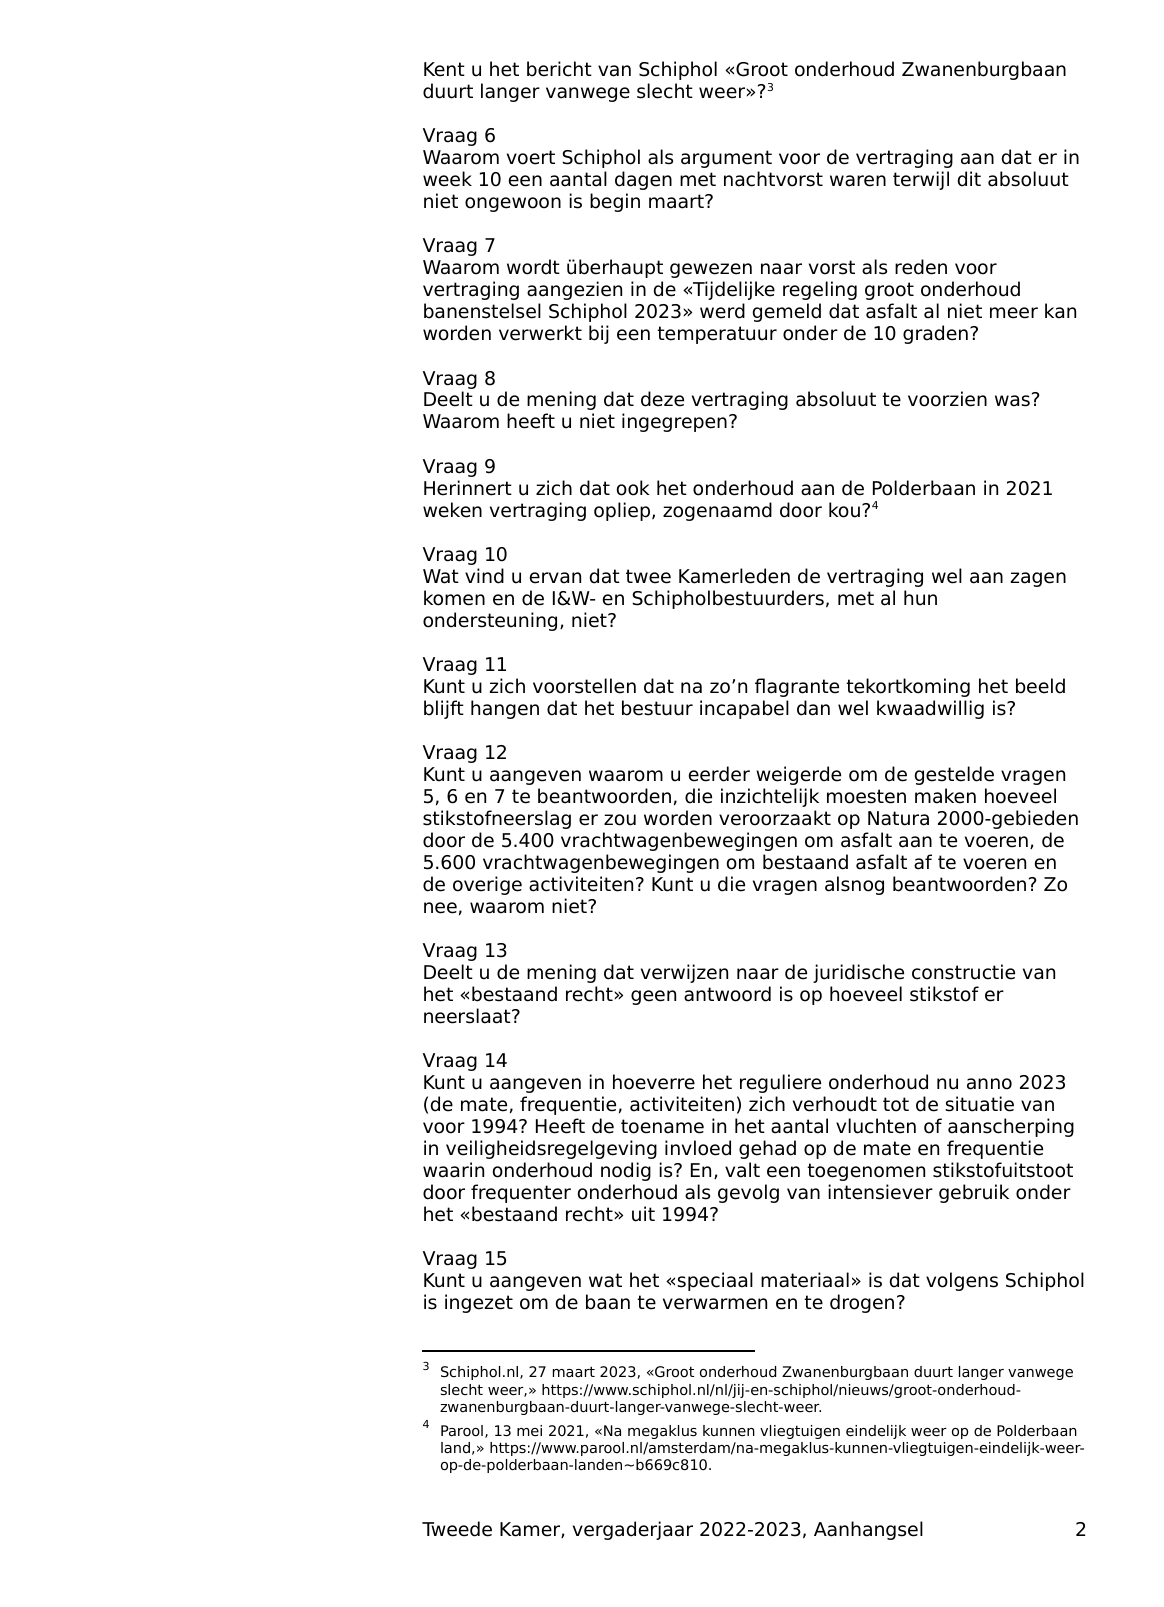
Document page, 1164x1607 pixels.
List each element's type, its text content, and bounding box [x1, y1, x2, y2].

text Vraag 14 [422, 1050, 1087, 1072]
text Waarom wordt überhaupt gewezen naar vorst als reden voor vertraging aangezien in de «Tijdelijke regeling groot onderhoud banenstelsel Schiphol 2023» werd gemeld dat asfalt al niet meer kan worden verwerkt bij een temperatuur onder de 10 graden? [422, 257, 1087, 345]
text Waarom voert Schiphol als argument voor de vertraging aan dat er in week 10 een aantal dagen met nachtvorst waren terwijl dit absoluut niet ongewoon is begin maart? [422, 147, 1087, 213]
text Vraag 6 [422, 125, 1087, 147]
text Vraag 10 [422, 544, 1087, 566]
text Vraag 15 [422, 1248, 1087, 1270]
text Schiphol.nl, 27 maart 2023, «Groot onderhoud Zwanenburgbaan duurt langer vanwege slecht weer,» https://www.schiphol.nl/nl/jij-en-schiphol/nieuws/groot-onderhoud-zwanenburgbaan-duurt-langer-vanwege-slecht-weer. [422, 1360, 1087, 1416]
text Herinnert u zich dat ook het onderhoud aan de Polderbaan in 2021 weken vertraging opliep, zogenaamd door kou? [422, 477, 1087, 521]
text Kunt u aangeven in hoeverre het reguliere onderhoud nu anno 2023 (de mate, frequentie, activiteiten) zich verhoudt tot de situatie van voor 1994? Heeft de toename in het aantal vluchten of aanscherping in veiligheidsregelgeving invloed gehad op de mate en frequentie waarin onderhoud nodig is? En, valt een toegenomen stikstofuitstoot door frequenter onderhoud als gevolg van intensiever gebruik onder het «bestaand recht» uit 1994? [422, 1072, 1087, 1226]
text Wat vind u ervan dat twee Kamerleden de vertraging wel aan zagen komen en de I&W- en Schipholbestuurders, met al hun ondersteuning, niet? [422, 566, 1087, 632]
text Kunt u zich voorstellen dat na zo’n flagrante tekortkoming het beeld blijft hangen dat het bestuur incapabel dan wel kwaadwillig is? [422, 676, 1087, 720]
text Deelt u de mening dat verwijzen naar de juridische constructie van het «bestaand recht» geen antwoord is op hoeveel stikstof er neerslaat? [422, 962, 1087, 1028]
text Parool, 13 mei 2021, «Na megaklus kunnen vliegtuigen eindelijk weer op de Polderbaan land,» https://www.parool.nl/amsterdam/na-megaklus-kunnen-vliegtuigen-eindelijk-weer-op-de-polderbaan-landen~b669c810. [422, 1418, 1087, 1474]
text Vraag 8 [422, 367, 1087, 389]
text Vraag 12 [422, 742, 1087, 764]
text Kent u het bericht van Schiphol «Groot onderhoud Zwanenburgbaan duurt langer vanwege slecht weer»? [422, 59, 1087, 103]
text Vraag 9 [422, 456, 1087, 477]
text Kunt u aangeven waarom u eerder weigerde om de gestelde vragen 5, 6 en 7 te beantwoorden, die inzichtelijk moesten maken hoeveel stikstofneerslag er zou worden veroorzaakt op Natura 2000-gebieden door de 5.400 vrachtwagenbewegingen om asfalt aan te voeren, de 5.600 vrachtwagenbewegingen om bestaand asfalt af te voeren en de overige activiteiten? Kunt u die vragen alsnog beantwoorden? Zo nee, waarom niet? [422, 764, 1087, 918]
text Deelt u de mening dat deze vertraging absoluut te voorzien was? Waarom heeft u niet ingegrepen? [422, 389, 1087, 433]
text Vraag 7 [422, 235, 1087, 257]
text Vraag 11 [422, 654, 1087, 676]
text Kunt u aangeven wat het «speciaal materiaal» is dat volgens Schiphol is ingezet om de baan te verwarmen en te drogen? [422, 1270, 1087, 1314]
text Vraag 13 [422, 940, 1087, 962]
